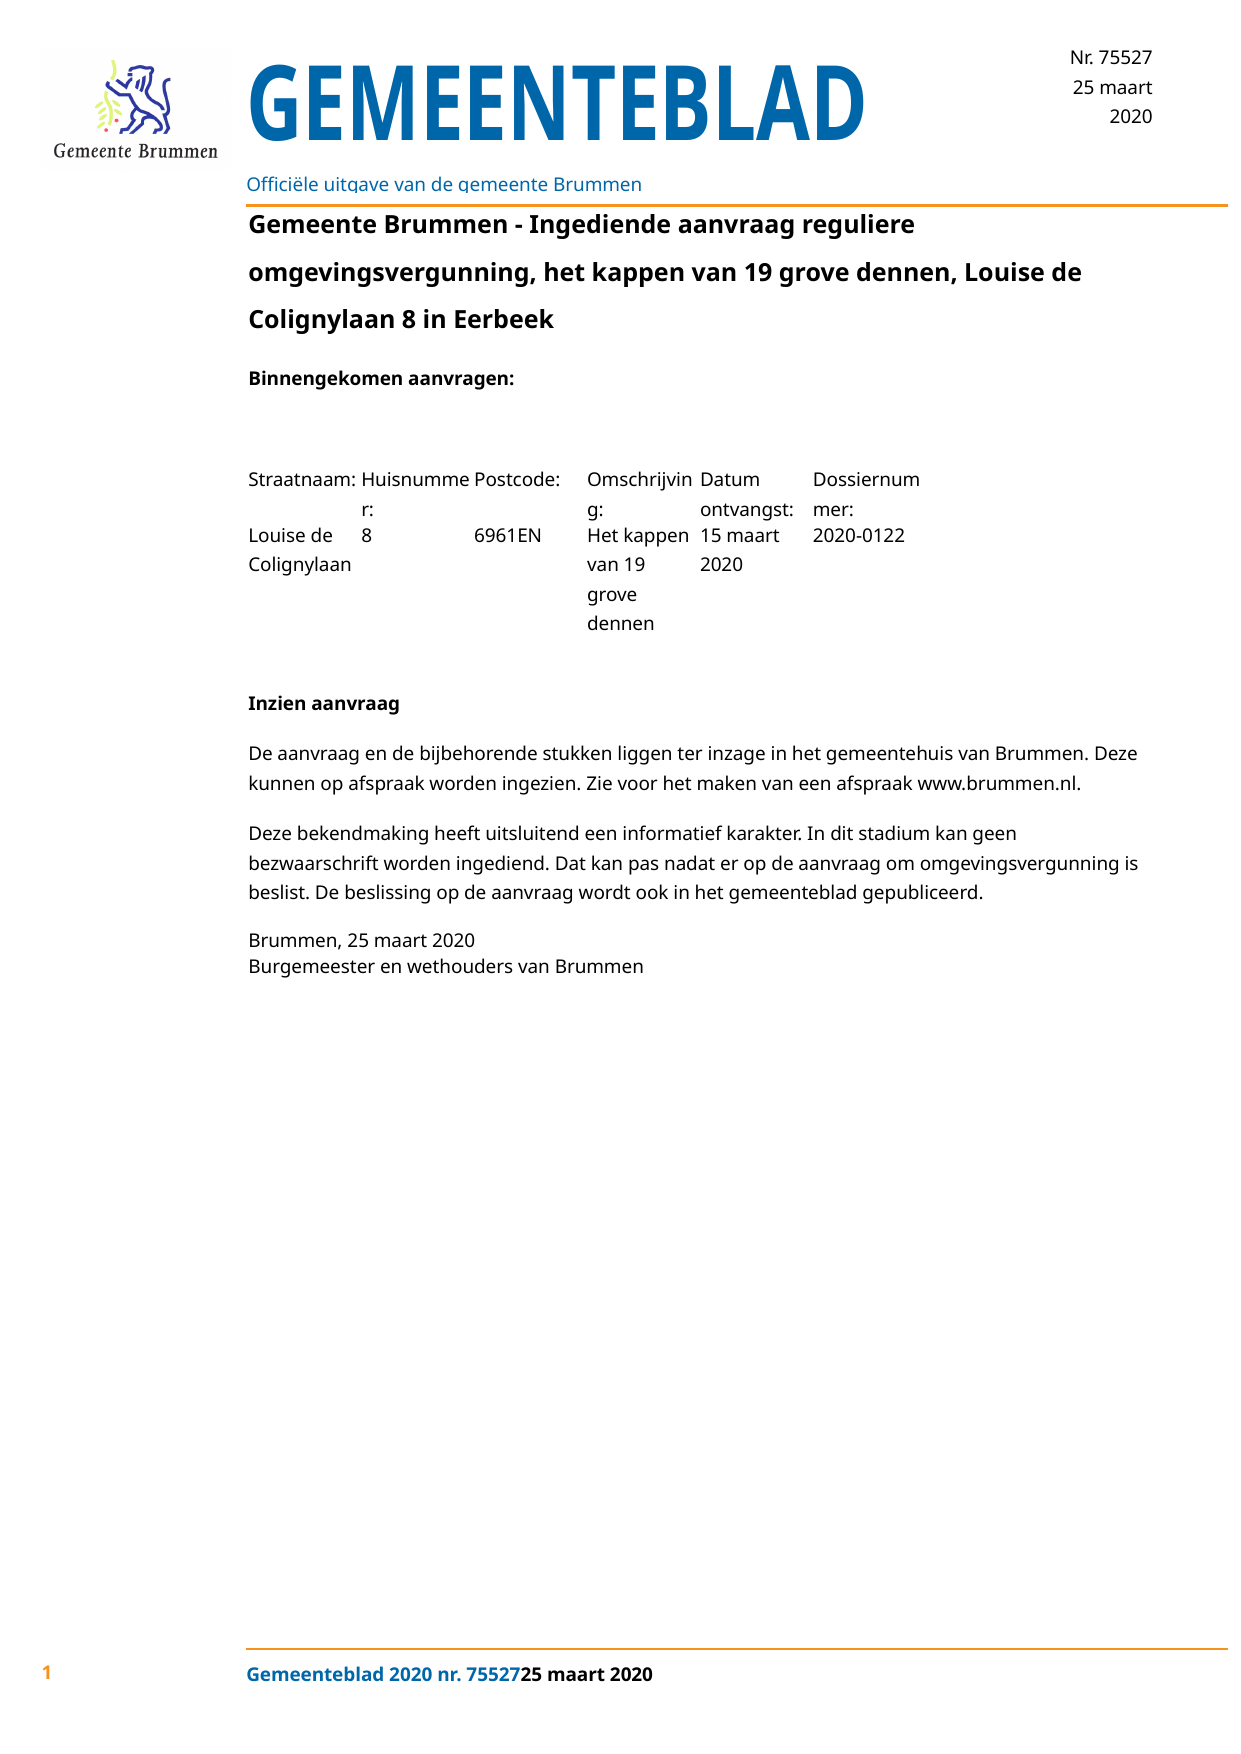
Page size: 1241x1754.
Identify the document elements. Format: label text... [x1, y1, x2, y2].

text Deze bekendmaking heeft uitsluitend een informatief karakter. In dit stadium kan geen bezwaarschrift worden ingediend. Dat kan pas nadat er op de aanvraag om omgevingsvergunning is beslist. De beslissing op de aanvraag wordt ook in het gemeenteblad gepubliceerd. [248, 820, 1152, 905]
table_cell Louise de Colignylaan [248, 522, 361, 636]
table_header Huisnummer: [361, 466, 474, 522]
table_header Datum ontvangst: [700, 466, 813, 522]
picture [41, 47, 231, 172]
table_header [1039, 466, 1152, 522]
table_header Postcode: [474, 466, 587, 522]
text Gemeente Brummen - Ingediende aanvraag reguliere omgevingsvergunning, het kappen van 19 grove dennen, Louise de Colignylaan 8 in Eerbeek [248, 207, 1152, 336]
text De aanvraag en de bijbehorende stukken liggen ter inzage in het gemeentehuis van Brummen. Deze kunnen op afspraak worden ingezien. Zie voor het maken van een afspraak www.brummen.nl. [248, 740, 1152, 796]
table_cell Het kappen van 19 grove dennen [587, 522, 700, 636]
text Burgemeester en wethouders van Brummen [248, 953, 1152, 979]
text Brummen, 25 maart 2020 [248, 927, 1152, 953]
table_cell 6961EN [474, 522, 587, 636]
table_cell 8 [361, 522, 474, 636]
text Binnengekomen aanvragen: [248, 366, 1152, 391]
table_cell 15 maart 2020 [700, 522, 813, 636]
table_cell [1039, 522, 1152, 636]
table_header Straatnaam: [248, 466, 361, 522]
table_cell 2020-0122 [813, 522, 926, 636]
table_header Dossiernummer: [813, 466, 926, 522]
table_header [926, 466, 1038, 522]
text Inzien aanvraag [248, 690, 1152, 716]
table_cell [926, 522, 1038, 636]
table_header Omschrijving: [587, 466, 700, 522]
